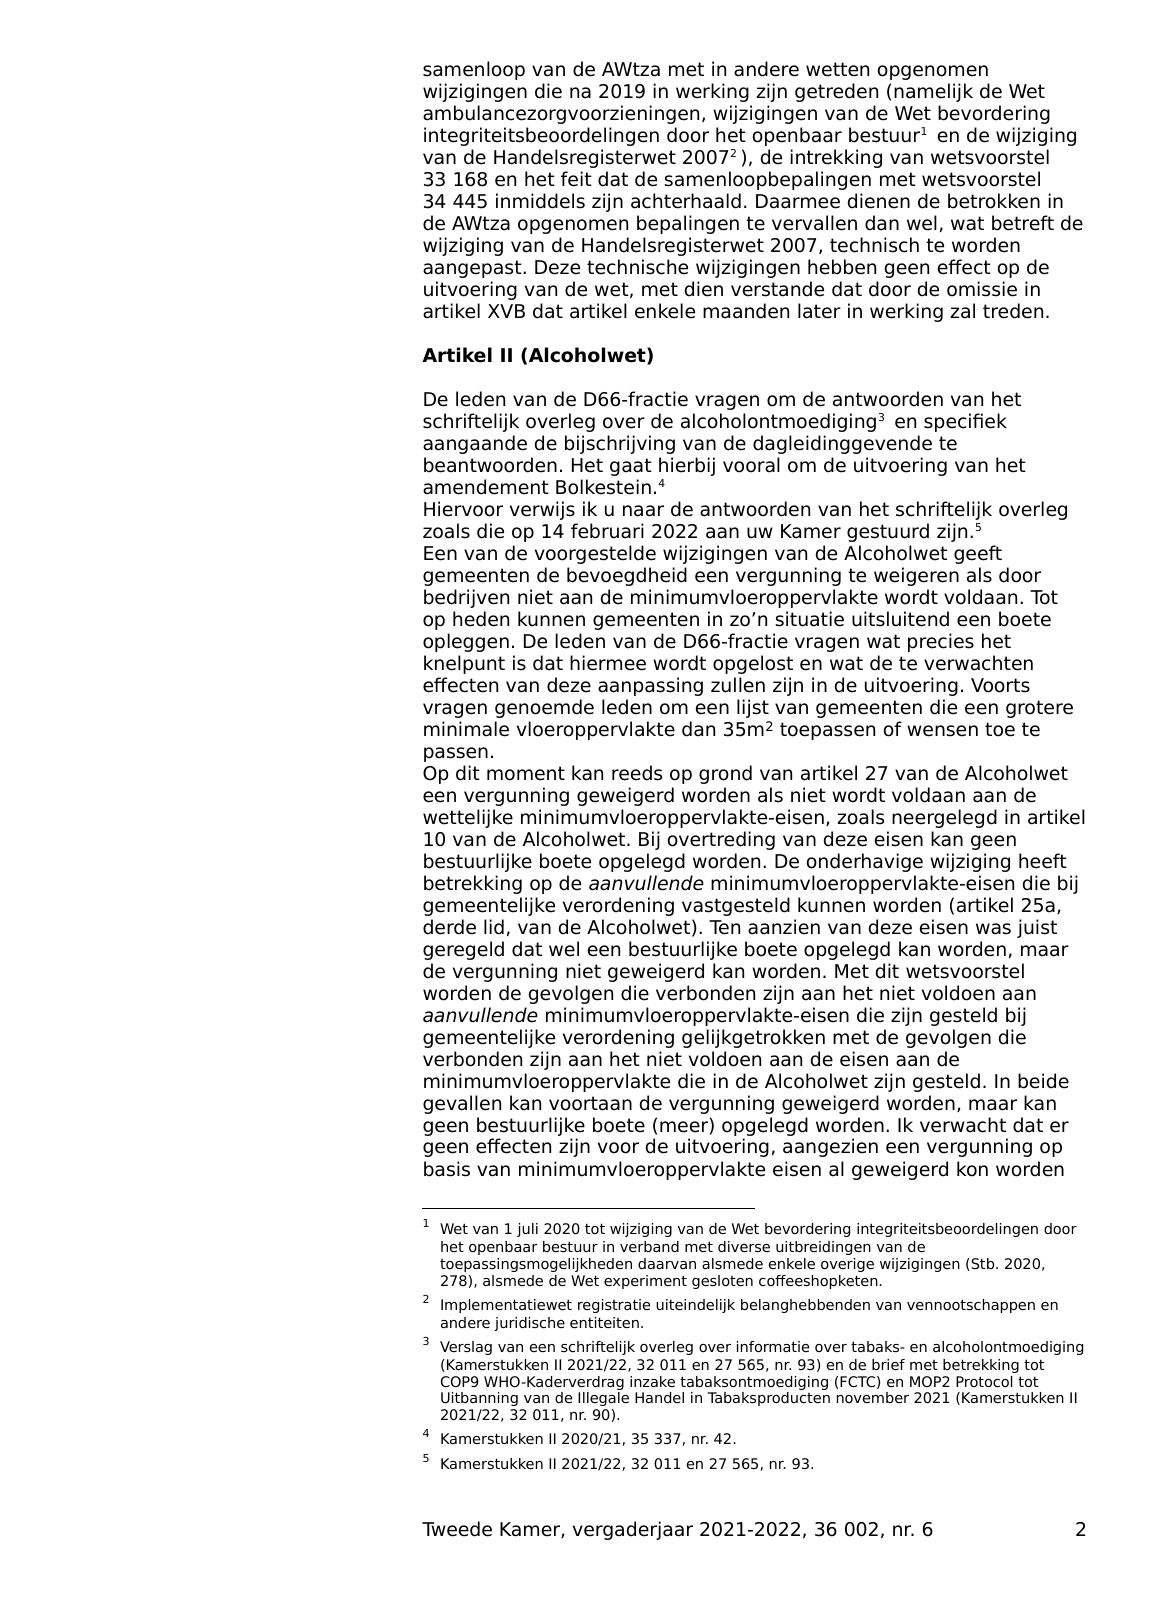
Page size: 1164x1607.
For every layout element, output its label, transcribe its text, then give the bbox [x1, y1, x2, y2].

text Implementatiewet registratie uiteindelijk belanghebbenden van vennootschappen en andere juridische entiteiten. [422, 1293, 1087, 1332]
text Kamerstukken II 2020/21, 35 337, nr. 42. [422, 1427, 1087, 1449]
text Een van de voorgestelde wijzigingen van de Alcoholwet geeft gemeenten de bevoegdheid een vergunning te weigeren als door bedrijven niet aan de minimumvloeroppervlakte wordt voldaan. Tot op heden kunnen gemeenten in zo’n situatie uitsluitend een boete opleggen. De leden van de D66-fractie vragen wat precies het knelpunt is dat hiermee wordt opgelost en wat de te verwachten effecten van deze aanpassing zullen zijn in de uitvoering. Voorts vragen genoemde leden om een lijst van gemeenten die een grotere minimale vloeroppervlakte dan 35m2 toepassen of wensen toe te passen. [422, 543, 1087, 763]
text samenloop van de AWtza met in andere wetten opgenomen wijzigingen die na 2019 in werking zijn getreden (namelijk de Wet ambulancezorgvoorzieningen, wijzigingen van de Wet bevordering integriteitsbeoordelingen door het openbaar bestuur en de wijziging van de Handelsregisterwet 2007), de intrekking van wetsvoorstel 33 168 en het feit dat de samenloopbepalingen met wetsvoorstel 34 445 inmiddels zijn achterhaald. Daarmee dienen de betrokken in de AWtza opgenomen bepalingen te vervallen dan wel, wat betreft de wijziging van de Handelsregisterwet 2007, technisch te worden aangepast. Deze technische wijzigingen hebben geen effect op de uitvoering van de wet, met dien verstande dat door de omissie in artikel XVB dat artikel enkele maanden later in werking zal treden. [422, 59, 1087, 323]
text Op dit moment kan reeds op grond van artikel 27 van de Alcoholwet een vergunning geweigerd worden als niet wordt voldaan aan de wettelijke minimumvloeroppervlakte-eisen, zoals neergelegd in artikel 10 van de Alcoholwet. Bij overtreding van deze eisen kan geen bestuurlijke boete opgelegd worden. De onderhavige wijziging heeft betrekking op de aanvullende minimumvloeroppervlakte-eisen die bij gemeentelijke verordening vastgesteld kunnen worden (artikel 25a, derde lid, van de Alcoholwet). Ten aanzien van deze eisen was juist geregeld dat wel een bestuurlijke boete opgelegd kan worden, maar de vergunning niet geweigerd kan worden. Met dit wetsvoorstel worden de gevolgen die verbonden zijn aan het niet voldoen aan aanvullende minimumvloeroppervlakte-eisen die zijn gesteld bij gemeentelijke verordening gelijkgetrokken met de gevolgen die verbonden zijn aan het niet voldoen aan de eisen aan de minimumvloeroppervlakte die in de Alcoholwet zijn gesteld. In beide gevallen kan voortaan de vergunning geweigerd worden, maar kan geen bestuurlijke boete (meer) opgelegd worden. Ik verwacht dat er geen effecten zijn voor de uitvoering, aangezien een vergunning op basis van minimumvloeroppervlakte eisen al geweigerd kon worden [422, 763, 1087, 1180]
text Hiervoor verwijs ik u naar de antwoorden van het schriftelijk overleg zoals die op 14 februari 2022 aan uw Kamer gestuurd zijn. [422, 499, 1087, 543]
text Kamerstukken II 2021/22, 32 011 en 27 565, nr. 93. [422, 1452, 1087, 1474]
text Verslag van een schriftelijk overleg over informatie over tabaks- en alcoholontmoediging (Kamerstukken II 2021/22, 32 011 en 27 565, nr. 93) en de brief met betrekking tot COP9 WHO-Kaderverdrag inzake tabaksontmoediging (FCTC) en MOP2 Protocol tot Uitbanning van de Illegale Handel in Tabaksproducten november 2021 (Kamerstukken II 2021/22, 32 011, nr. 90). [422, 1335, 1087, 1424]
text De leden van de D66-fractie vragen om de antwoorden van het schriftelijk overleg over de alcoholontmoediging en specifiek aangaande de bijschrijving van de dagleidinggevende te beantwoorden. Het gaat hierbij vooral om de uitvoering van het amendement Bolkestein. [422, 389, 1087, 499]
subtitle Artikel II (Alcoholwet) [422, 345, 1087, 367]
text Wet van 1 juli 2020 tot wijziging van de Wet bevordering integriteitsbeoordelingen door het openbaar bestuur in verband met diverse uitbreidingen van de toepassingsmogelijkheden daarvan alsmede enkele overige wijzigingen (Stb. 2020, 278), alsmede de Wet experiment gesloten coffeeshopketen. [422, 1217, 1087, 1290]
